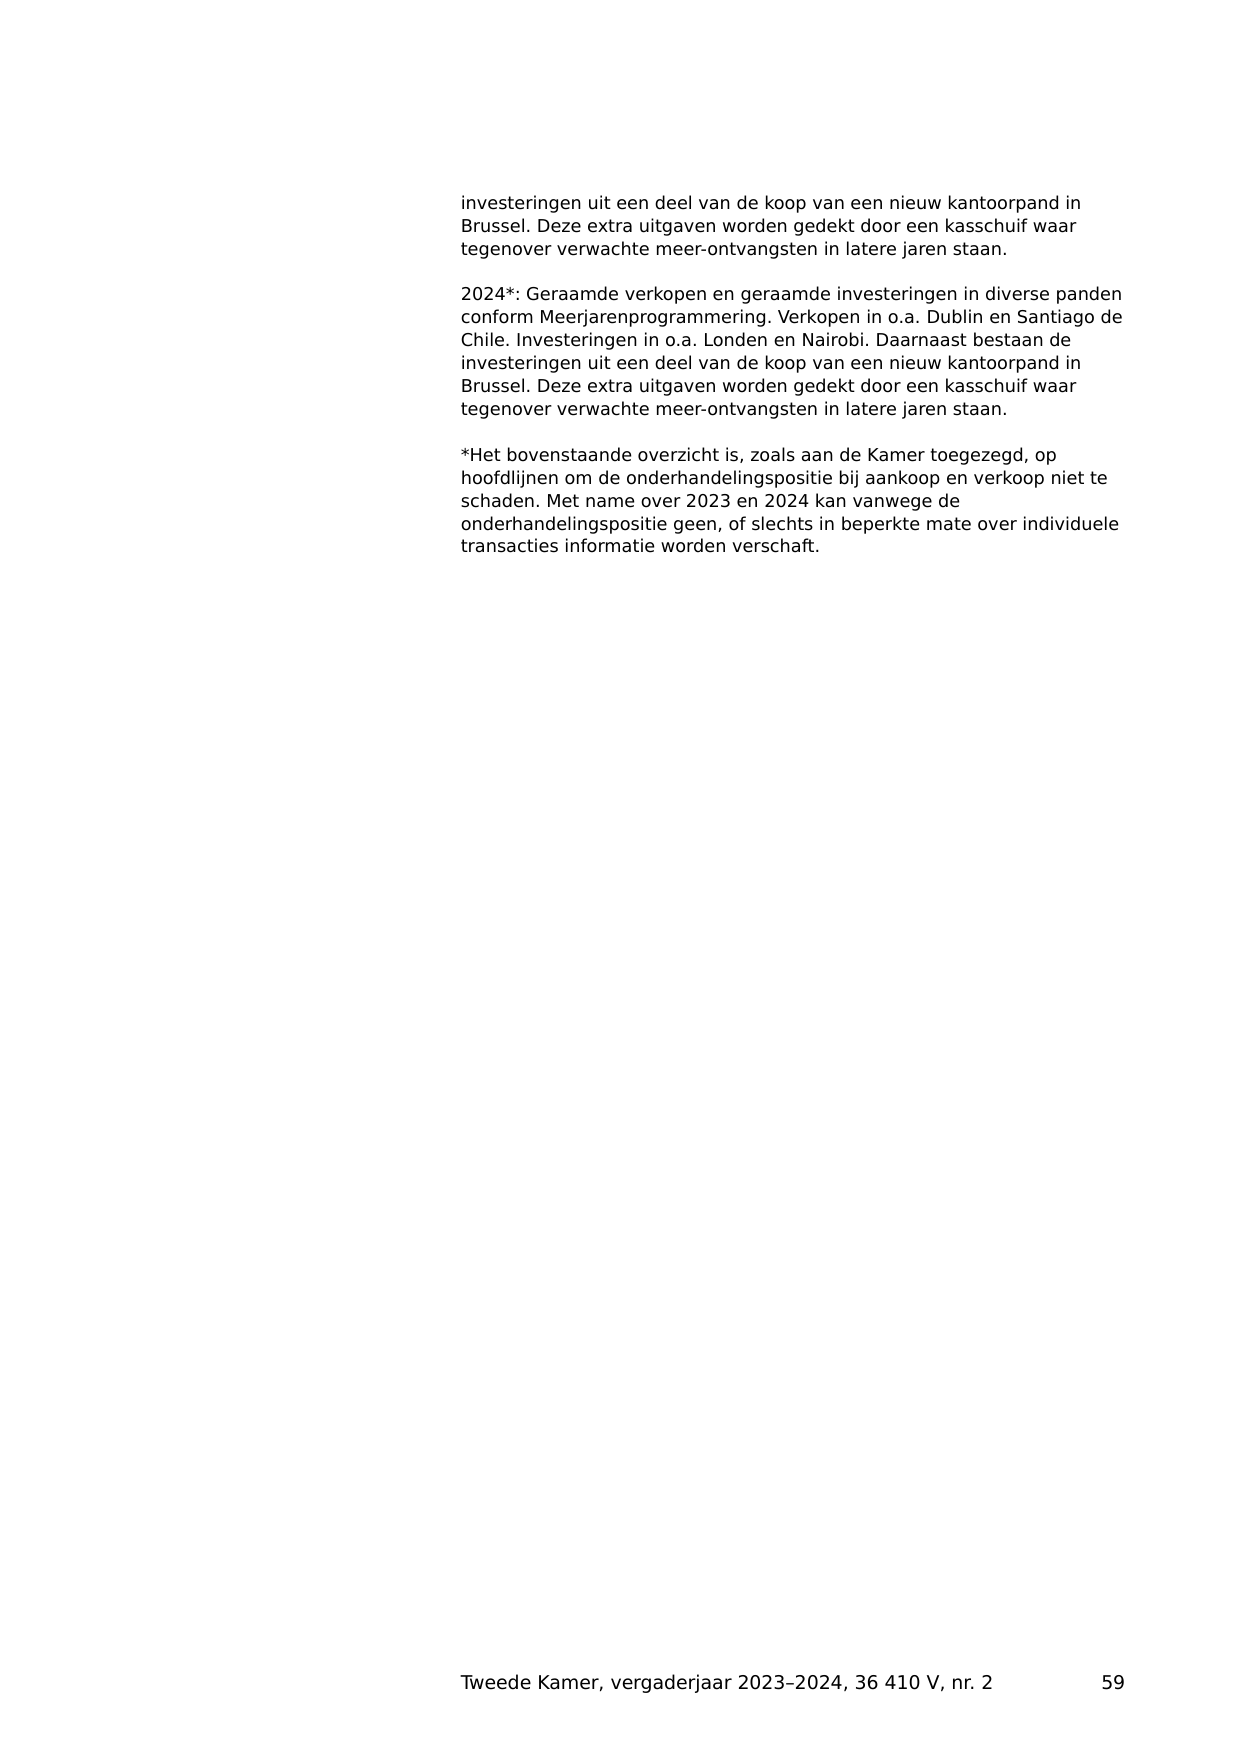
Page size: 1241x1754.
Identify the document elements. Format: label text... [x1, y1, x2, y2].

text 2024*: Geraamde verkopen en geraamde investeringen in diverse panden conform Meerjarenprogrammering. Verkopen in o.a. Dublin en Santiago de Chile. Investeringen in o.a. Londen en Nairobi. Daarnaast bestaan de investeringen uit een deel van de koop van een nieuw kantoorpand in Brussel. Deze extra uitgaven worden gedekt door een kasschuif waar tegenover verwachte meer-ontvangsten in latere jaren staan. [461, 282, 1125, 420]
text *Het bovenstaande overzicht is, zoals aan de Kamer toegezegd, op hoofdlijnen om de onderhandelingspositie bij aankoop en verkoop niet te schaden. Met name over 2023 en 2024 kan vanwege de onderhandelingspositie geen, of slechts in beperkte mate over individuele transacties informatie worden verschaft. [461, 443, 1125, 557]
text investeringen uit een deel van de koop van een nieuw kantoorpand in Brussel. Deze extra uitgaven worden gedekt door een kasschuif waar tegenover verwachte meer-ontvangsten in latere jaren staan. [461, 191, 1125, 259]
